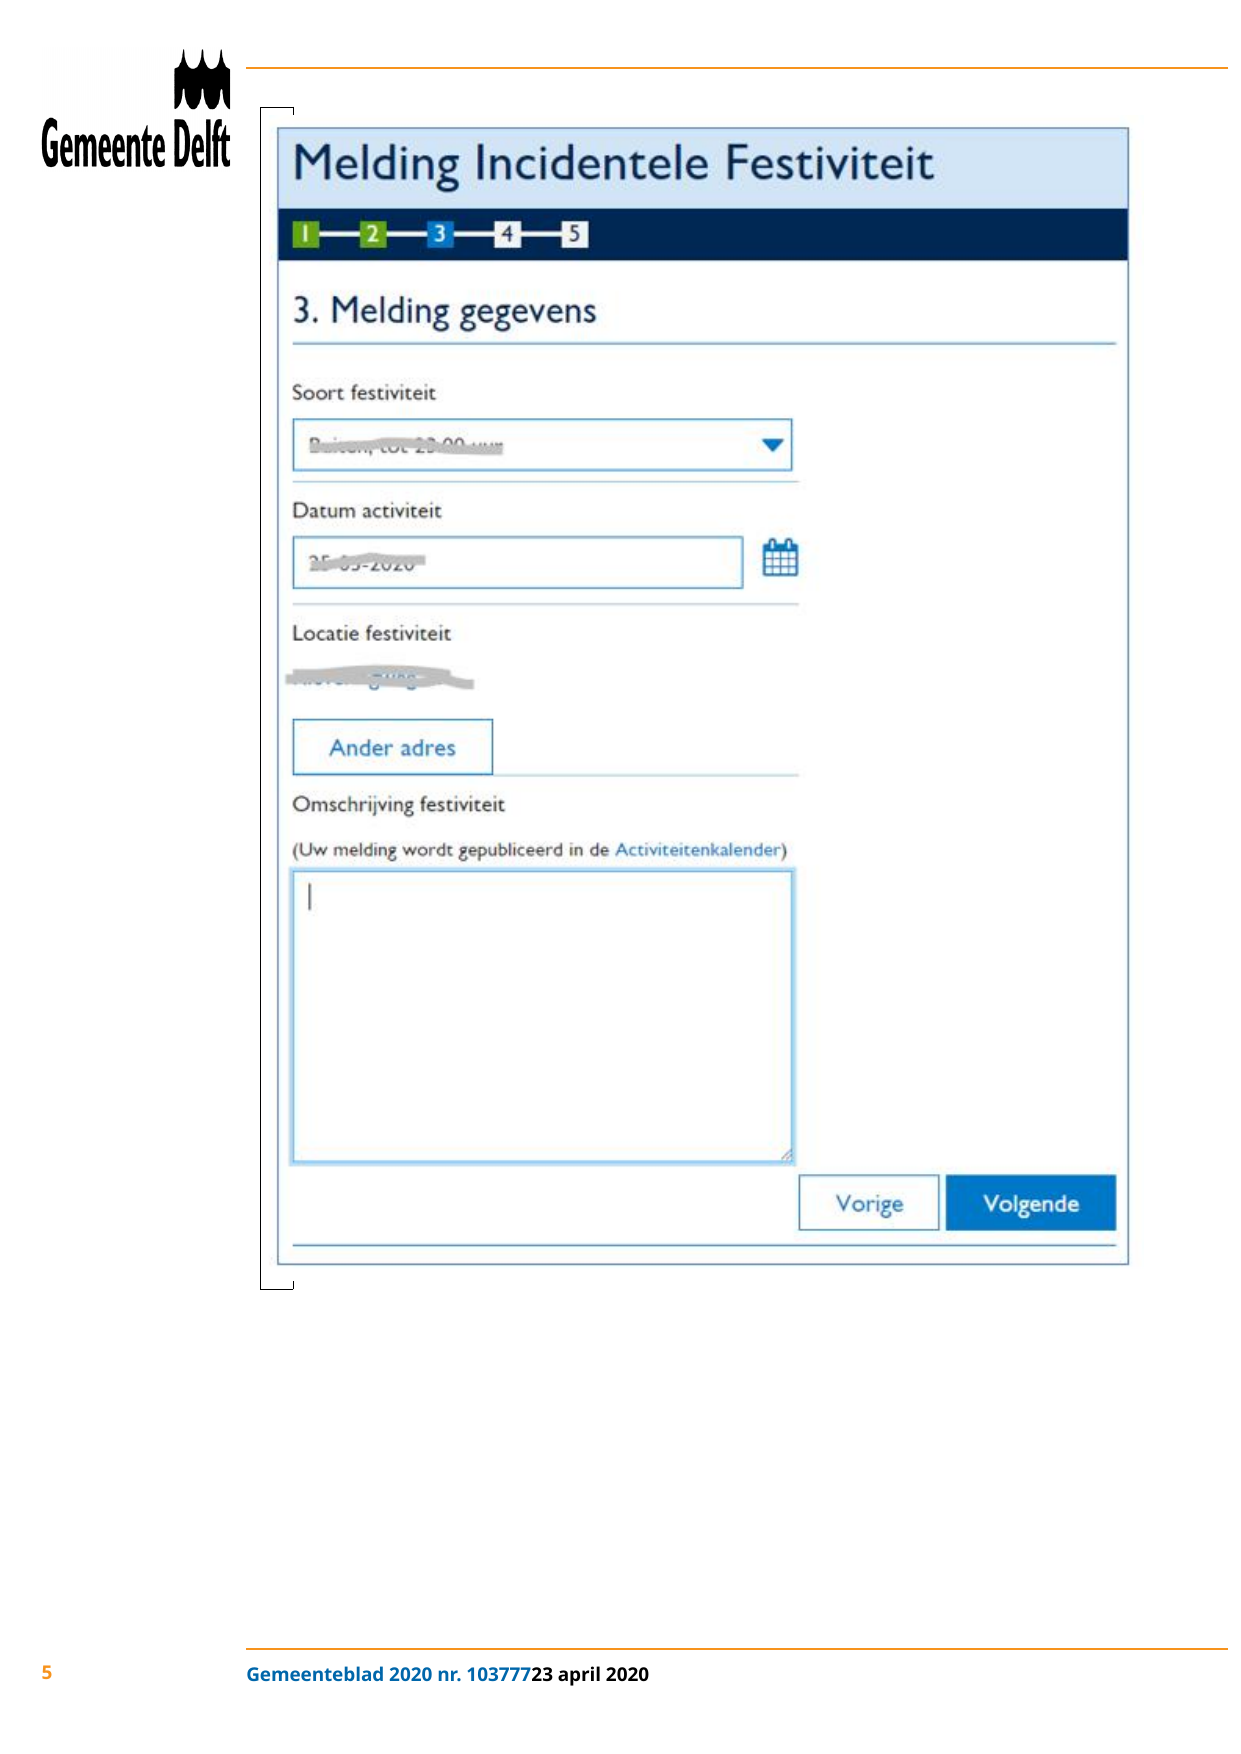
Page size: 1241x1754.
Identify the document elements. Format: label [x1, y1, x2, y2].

picture [41, 47, 231, 172]
picture [268, 115, 1144, 1281]
